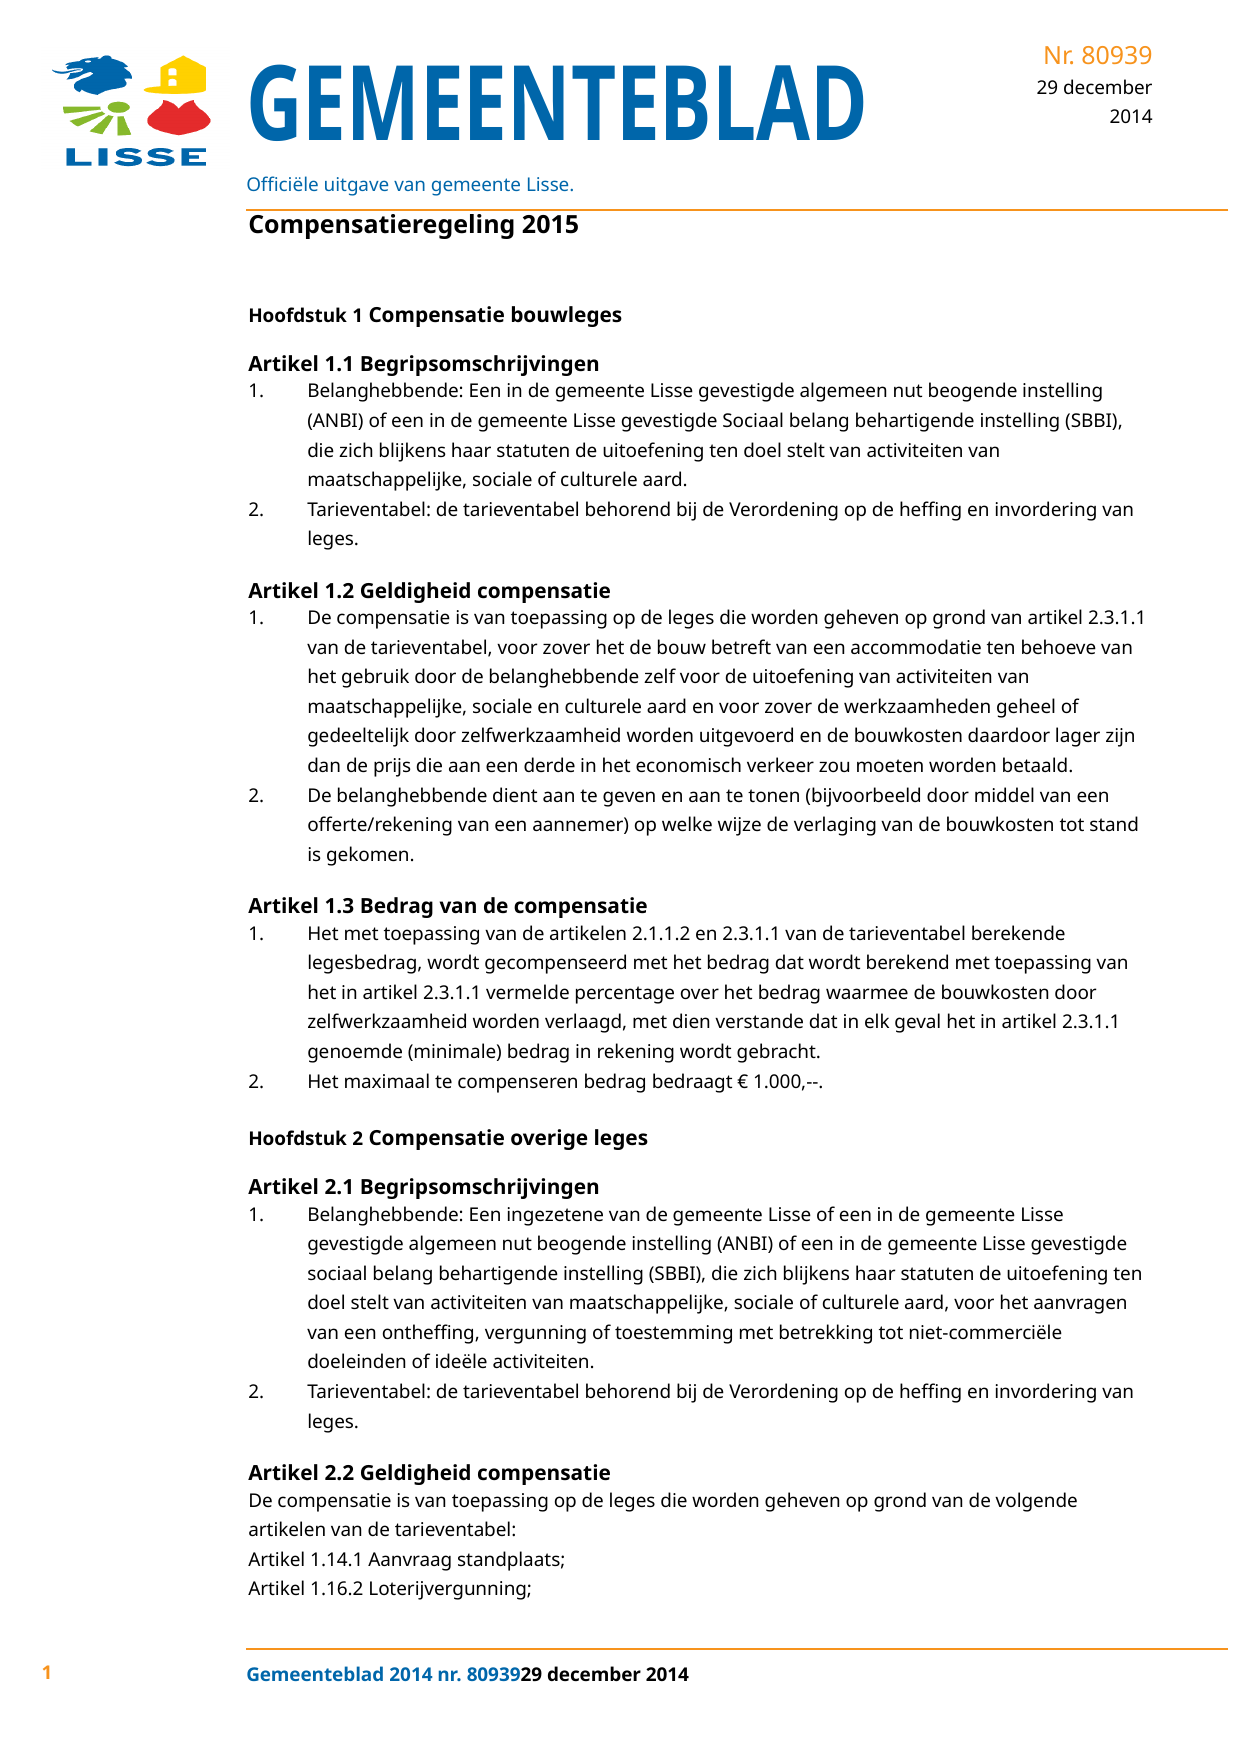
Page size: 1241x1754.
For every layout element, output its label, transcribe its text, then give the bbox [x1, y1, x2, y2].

text De compensatie is van toepassing op de leges die worden geheven op grond van de volgende artikelen van de tarieventabel: [248, 1487, 1152, 1542]
list Het met toepassing van de artikelen 2.1.1.2 en 2.3.1.1 van de tarieventabel berekende legesbedrag, wordt gecompenseerd met het bedrag dat wordt berekend met toepassing van het in artikel 2.3.1.1 vermelde percentage over het bedrag waarmee de bouwkosten door zelfwerkzaamheid worden verlaagd, met dien verstande dat in elk geval het in artikel 2.3.1.1 genoemde (minimale) bedrag in rekening wordt gebracht. [248, 920, 1152, 1064]
text Artikel 1.14.1 Aanvraag standplaats; [248, 1546, 1152, 1572]
text Artikel 1.3 Bedrag van de compensatie [248, 891, 1152, 920]
text Hoofdstuk 2 Compensatie overige leges [248, 1123, 1152, 1152]
text Artikel 1.1 Begripsomschrijvingen [248, 349, 1152, 378]
text Artikel 2.1 Begripsomschrijvingen [248, 1172, 1152, 1201]
text Artikel 2.2 Geldigheid compensatie [248, 1458, 1152, 1487]
list Tarieventabel: de tarieventabel behorend bij de Verordening op de heffing en invordering van leges. [248, 1378, 1152, 1434]
list Het maximaal te compenseren bedrag bedraagt € 1.000,--. [248, 1068, 1152, 1093]
list Belanghebbende: Een ingezetene van de gemeente Lisse of een in de gemeente Lisse gevestigde algemeen nut beogende instelling (ANBI) of een in de gemeente Lisse gevestigde sociaal belang behartigende instelling (SBBI), die zich blijkens haar statuten de uitoefening ten doel stelt van activiteiten van maatschappelijke, sociale of culturele aard, voor het aanvragen van een ontheffing, vergunning of toestemming met betrekking tot niet-commerciële doeleinden of ideële activiteiten. [248, 1201, 1152, 1374]
list Tarieventabel: de tarieventabel behorend bij de Verordening op de heffing en invordering van leges. [248, 496, 1152, 551]
text Artikel 1.2 Geldigheid compensatie [248, 576, 1152, 604]
list De compensatie is van toepassing op de leges die worden geheven op grond van artikel 2.3.1.1 van de tarieventabel, voor zover het de bouw betreft van een accommodatie ten behoeve van het gebruik door de belanghebbende zelf voor de uitoefening van activiteiten van maatschappelijke, sociale en culturele aard en voor zover de werkzaamheden geheel of gedeeltelijk door zelfwerkzaamheid worden uitgevoerd en de bouwkosten daardoor lager zijn dan de prijs die aan een derde in het economisch verkeer zou moeten worden betaald. [248, 604, 1152, 778]
list Belanghebbende: Een in de gemeente Lisse gevestigde algemeen nut beogende instelling (ANBI) of een in de gemeente Lisse gevestigde Sociaal belang behartigende instelling (SBBI), die zich blijkens haar statuten de uitoefening ten doel stelt van activiteiten van maatschappelijke, sociale of culturele aard. [248, 378, 1152, 492]
text Compensatieregeling 2015 [248, 211, 1152, 241]
list De belanghebbende dient aan te geven en aan te tonen (bijvoorbeeld door middel van een offerte/rekening van een aannemer) op welke wijze de verlaging van de bouwkosten tot stand is gekomen. [248, 782, 1152, 867]
text Hoofdstuk 1 Compensatie bouwleges [248, 300, 1152, 328]
text Artikel 1.16.2 Loterijvergunning; [248, 1576, 1152, 1601]
picture [41, 47, 231, 172]
